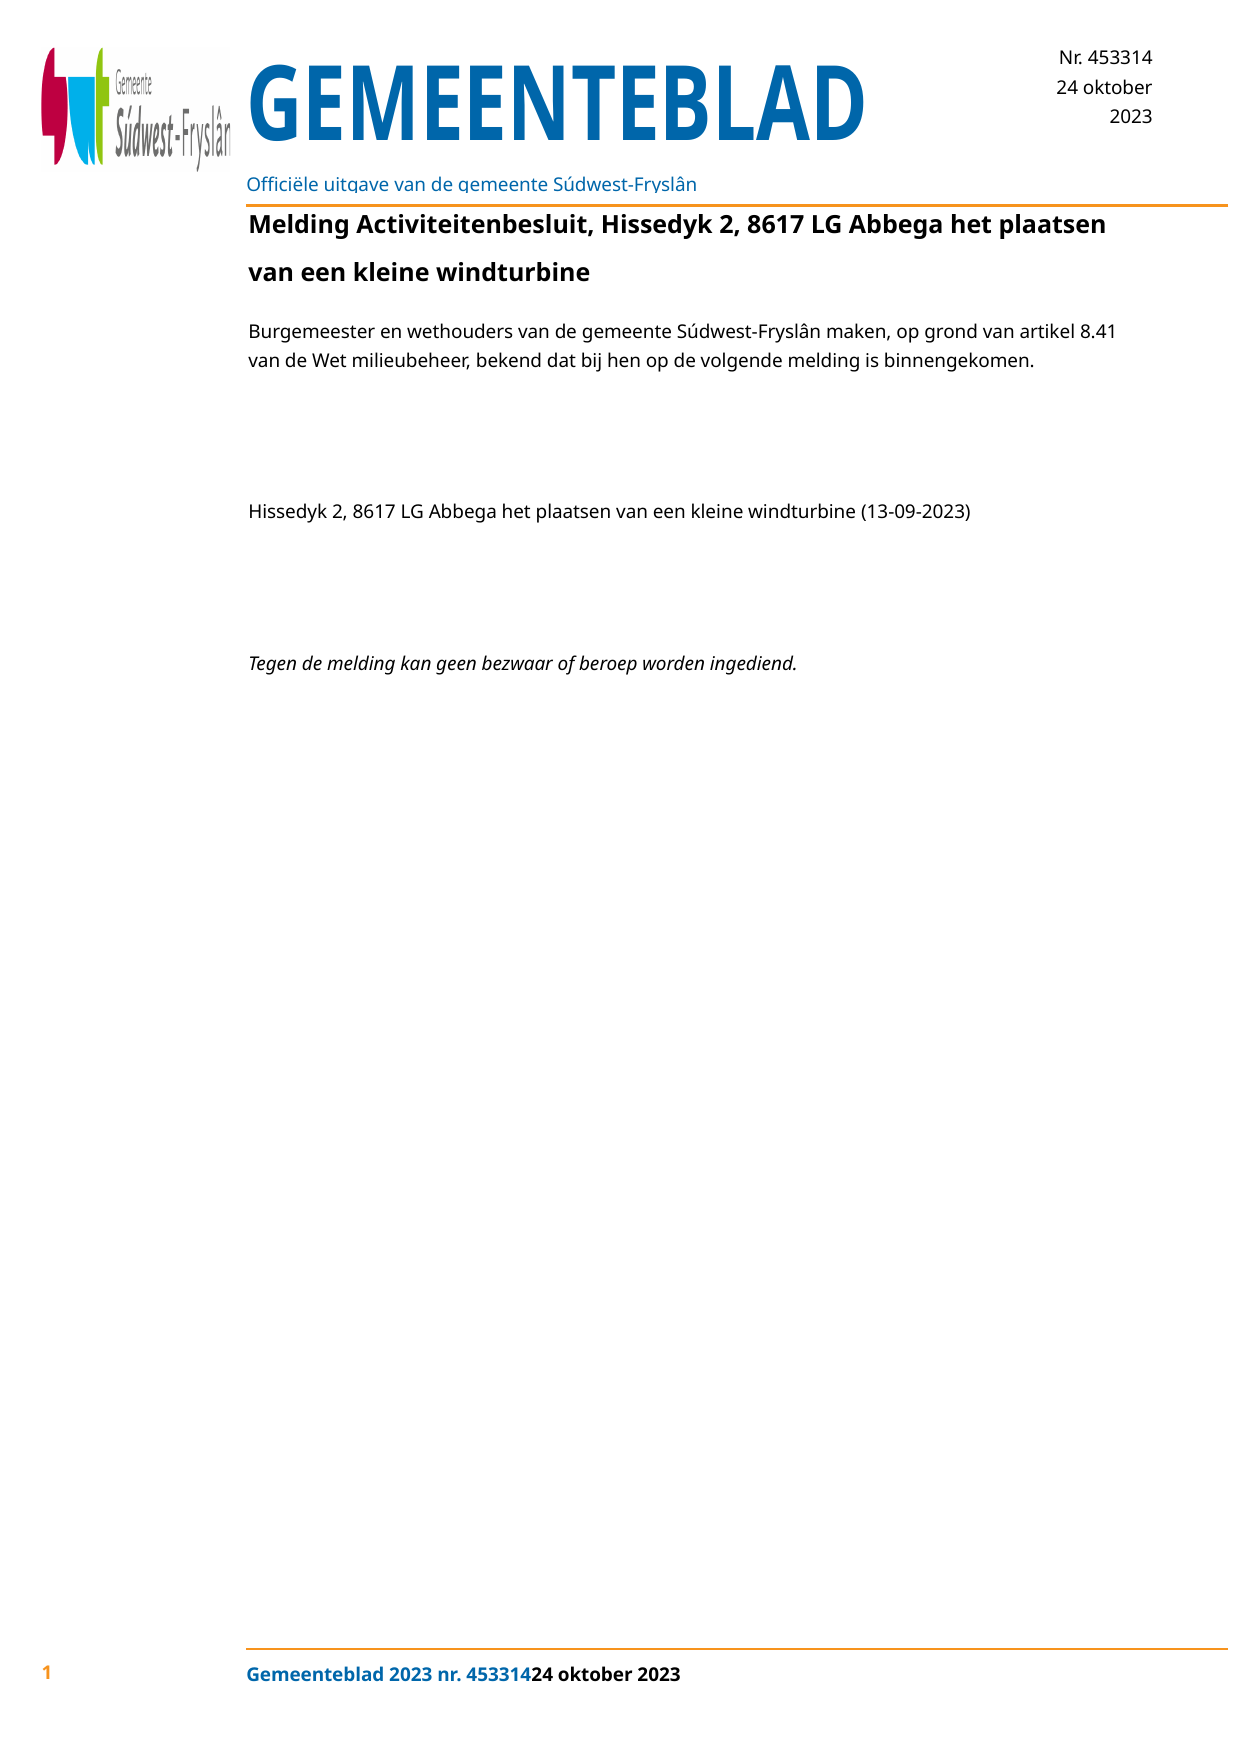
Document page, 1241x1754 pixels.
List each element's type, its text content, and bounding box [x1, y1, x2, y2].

text Hissedyk 2, 8617 LG Abbega het plaatsen van een kleine windturbine (13-09-2023) [248, 499, 1152, 524]
text Melding Activiteitenbesluit, Hissedyk 2, 8617 LG Abbega het plaatsen van een kleine windturbine [248, 207, 1152, 288]
text Tegen de melding kan geen bezwaar of beroep worden ingediend. [248, 650, 1152, 676]
picture [41, 47, 231, 172]
text Burgemeester en wethouders van de gemeente Súdwest-Fryslân maken, op grond van artikel 8.41 van de Wet milieubeheer, bekend dat bij hen op de volgende melding is binnengekomen. [248, 318, 1152, 373]
